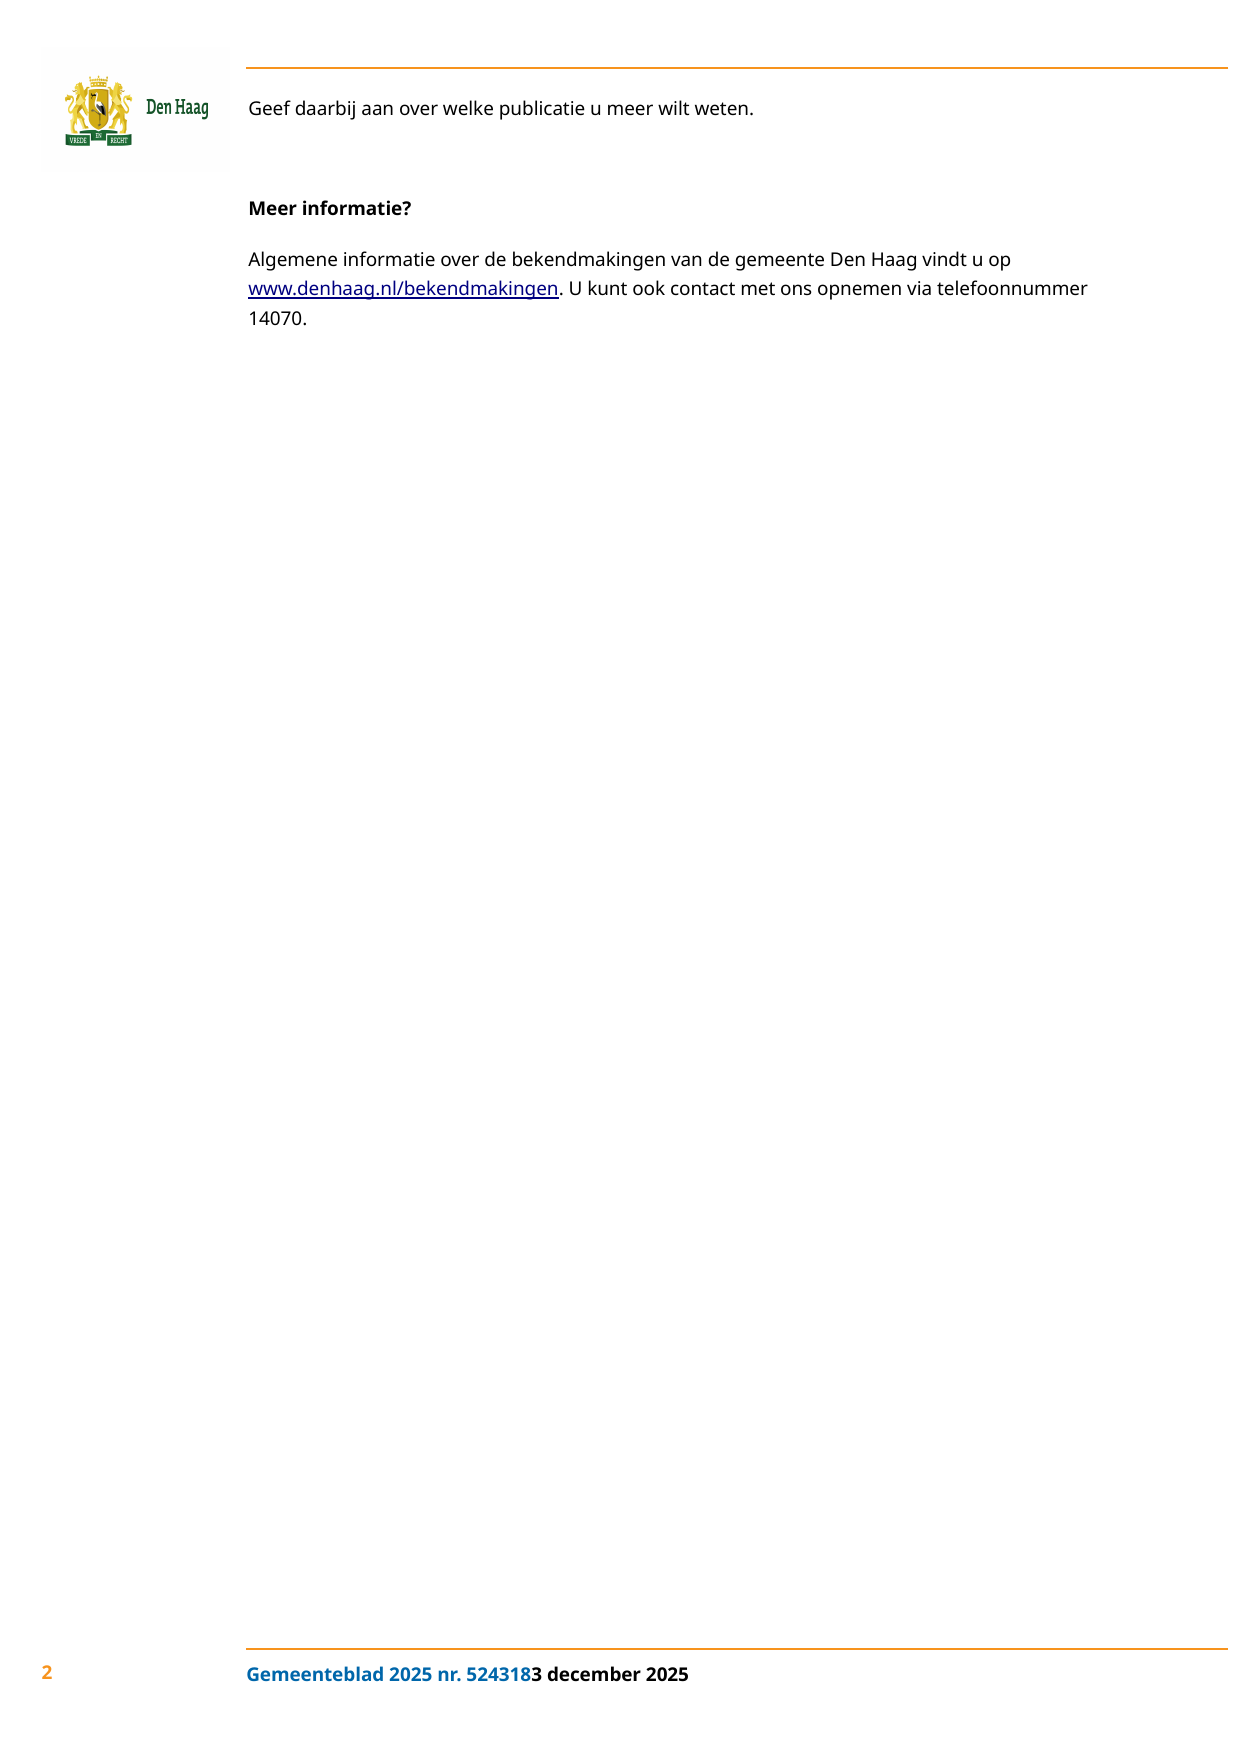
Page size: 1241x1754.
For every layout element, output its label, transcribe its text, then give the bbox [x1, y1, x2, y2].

text Geef daarbij aan over welke publicatie u meer wilt weten. [248, 95, 1152, 121]
picture [41, 47, 231, 172]
text Algemene informatie over de bekendmakingen van de gemeente Den Haag vindt u op www.denhaag.nl/bekendmakingen. U kunt ook contact met ons opnemen via telefoonnummer 14070. [248, 246, 1152, 331]
text Meer informatie? [248, 196, 1152, 221]
